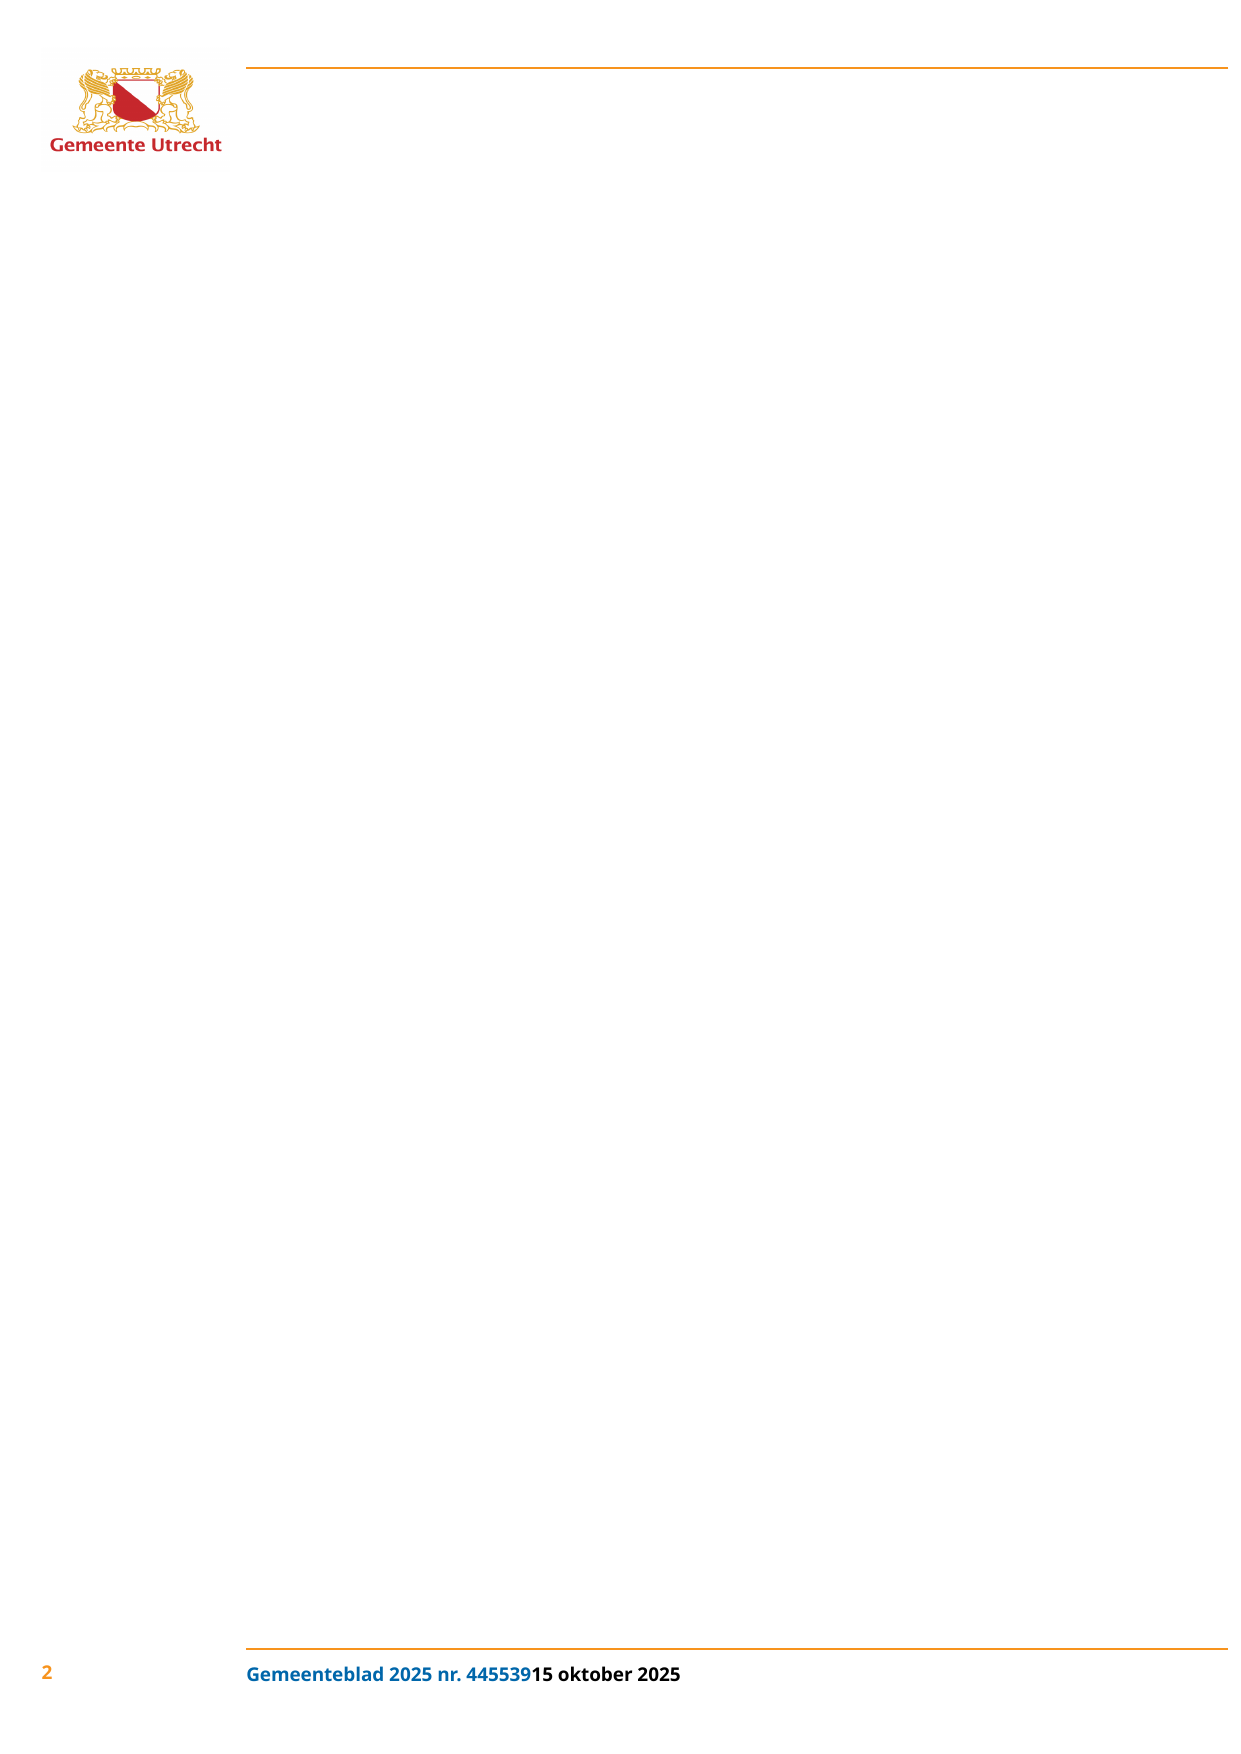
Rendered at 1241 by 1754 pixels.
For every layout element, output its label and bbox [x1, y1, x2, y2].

picture [41, 47, 231, 172]
